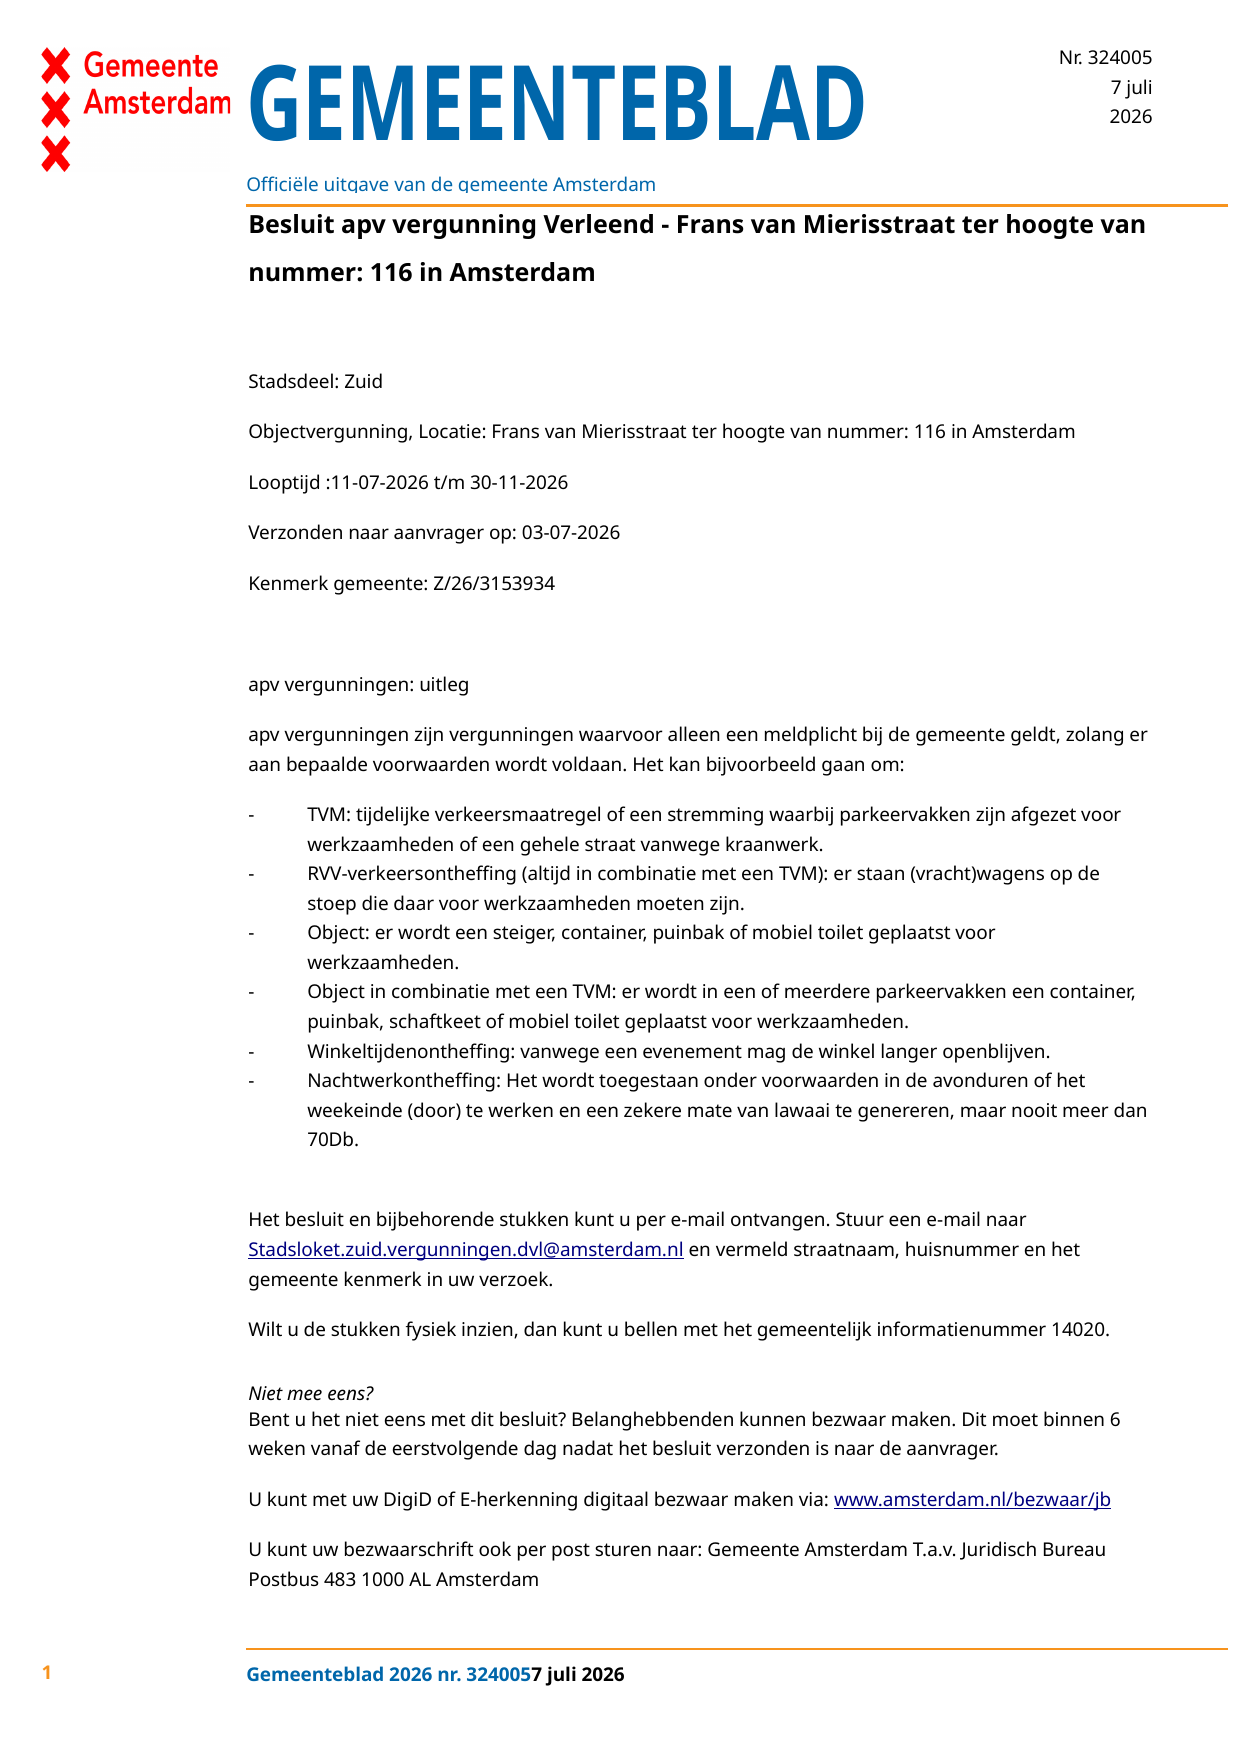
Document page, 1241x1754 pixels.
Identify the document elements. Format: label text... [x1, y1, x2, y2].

text Verzonden naar aanvrager op: 03-07-2026 [248, 519, 1152, 545]
text U kunt met uw DigiD of E-herkenning digitaal bezwaar maken via: www.amsterdam.nl/bezwaar/jb [248, 1486, 1152, 1512]
text U kunt uw bezwaarschrift ook per post sturen naar: Gemeente Amsterdam T.a.v. Juridisch Bureau Postbus 483 1000 AL Amsterdam [248, 1536, 1152, 1592]
text apv vergunningen zijn vergunningen waarvoor alleen een meldplicht bij de gemeente geldt, zolang er aan bepaalde voorwaarden wordt voldaan. Het kan bijvoorbeeld gaan om: [248, 721, 1152, 777]
text Besluit apv vergunning Verleend - Frans van Mierisstraat ter hoogte van nummer: 116 in Amsterdam [248, 207, 1152, 288]
list Object in combinatie met een TVM: er wordt in een of meerdere parkeervakken een container, puinbak, schaftkeet of mobiel toilet geplaatst voor werkzaamheden. [248, 979, 1152, 1034]
text Objectvergunning, Locatie: Frans van Mierisstraat ter hoogte van nummer: 116 in Amsterdam [248, 419, 1152, 444]
text Bent u het niet eens met dit besluit? Belanghebbenden kunnen bezwaar maken. Dit moet binnen 6 weken vanaf de eerstvolgende dag nadat het besluit verzonden is naar de aanvrager. [248, 1406, 1152, 1461]
list Winkeltijdenontheffing: vanwege een evenement mag de winkel langer openblijven. [248, 1038, 1152, 1064]
text Het besluit en bijbehorende stukken kunt u per e-mail ontvangen. Stuur een e-mail naar Stadsloket.zuid.vergunningen.dvl@amsterdam.nl en vermeld straatnaam, huisnummer en het gemeente kenmerk in uw verzoek. [248, 1207, 1152, 1292]
list Object: er wordt een steiger, container, puinbak of mobiel toilet geplaatst voor werkzaamheden. [248, 919, 1152, 975]
list TVM: tijdelijke verkeersmaatregel of een stremming waarbij parkeervakken zijn afgezet voor werkzaamheden of een gehele straat vanwege kraanwerk. [248, 801, 1152, 857]
text Looptijd :11-07-2026 t/m 30-11-2026 [248, 469, 1152, 495]
list RVV-verkeersontheffing (altijd in combinatie met een TVM): er staan (vracht)wagens op de stoep die daar voor werkzaamheden moeten zijn. [248, 860, 1152, 916]
picture [41, 47, 231, 172]
text apv vergunningen: uitleg [248, 671, 1152, 697]
text Kenmerk gemeente: Z/26/3153934 [248, 570, 1152, 596]
list Nachtwerkontheffing: Het wordt toegestaan onder voorwaarden in de avonduren of het weekeinde (door) te werken en een zekere mate van lawaai te genereren, maar nooit meer dan 70Db. [248, 1067, 1152, 1152]
text Wilt u de stukken fysiek inzien, dan kunt u bellen met het gemeentelijk informatienummer 14020. [248, 1316, 1152, 1342]
text Stadsdeel: Zuid [248, 368, 1152, 394]
text Niet mee eens? [248, 1380, 1152, 1406]
